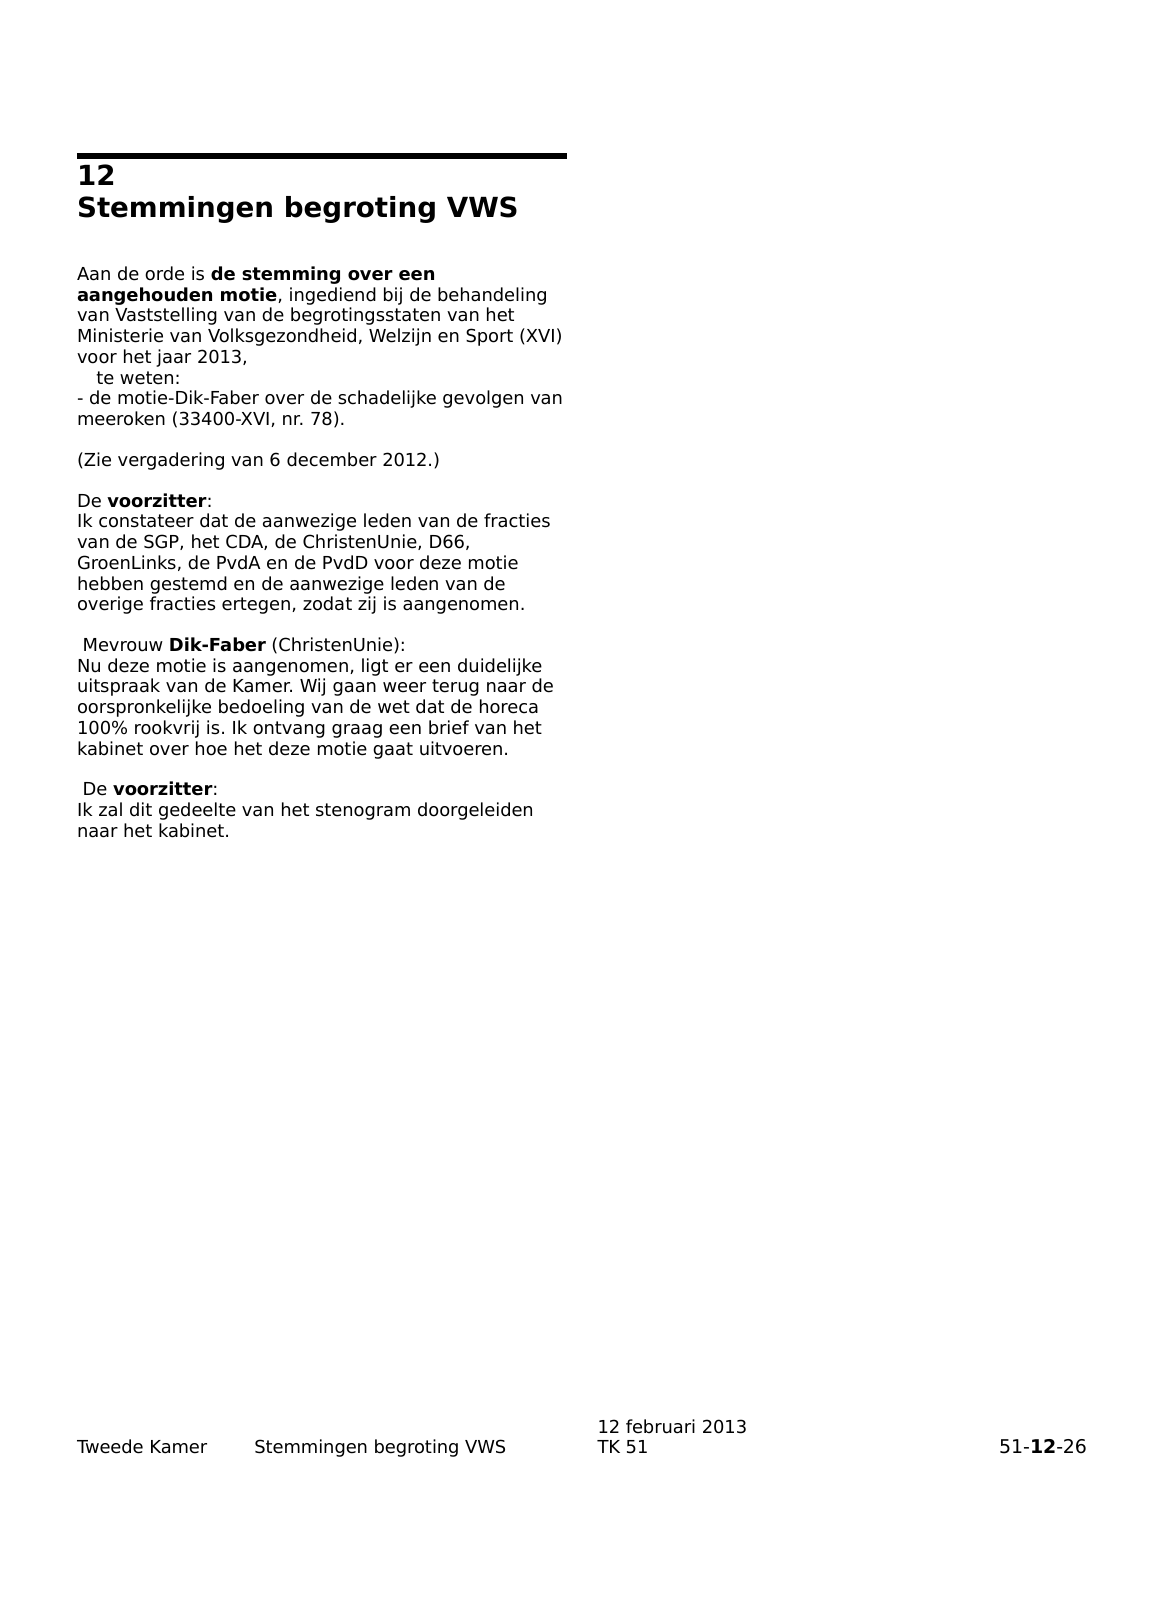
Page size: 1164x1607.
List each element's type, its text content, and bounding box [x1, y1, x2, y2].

text Nu deze motie is aangenomen, ligt er een duidelijke uitspraak van de Kamer. Wij gaan weer terug naar de oorspronkelijke bedoeling van de wet dat de horeca 100% rookvrij is. Ik ontvang graag een brief van het kabinet over hoe het deze motie gaat uitvoeren. [77, 656, 567, 759]
text De voorzitter: [77, 779, 567, 800]
text Mevrouw Dik-Faber (ChristenUnie): [77, 635, 567, 656]
text Ik zal dit gedeelte van het stenogram doorgeleiden naar het kabinet. [77, 800, 567, 841]
text Aan de orde is de stemming over een aangehouden motie, ingediend bij de behandeling van Vaststelling van de begrotingsstaten van het Ministerie van Volksgezondheid, Welzijn en Sport (XVI) voor het jaar 2013, [77, 264, 567, 367]
text Ik constateer dat de aanwezige leden van de fracties van de SGP, het CDA, de ChristenUnie, D66, GroenLinks, de PvdA en de PvdD voor deze motie hebben gestemd en de aanwezige leden van de overige fracties ertegen, zodat zij is aangenomen. [77, 511, 567, 615]
text - de motie-Dik-Faber over de schadelijke gevolgen van meeroken (33400-XVI, nr. 78). [77, 388, 567, 430]
text De voorzitter: [77, 490, 567, 511]
text (Zie vergadering van 6 december 2012.) [77, 450, 567, 470]
title 12 Stemmingen begroting VWS [77, 159, 567, 224]
text te weten: [77, 367, 567, 388]
